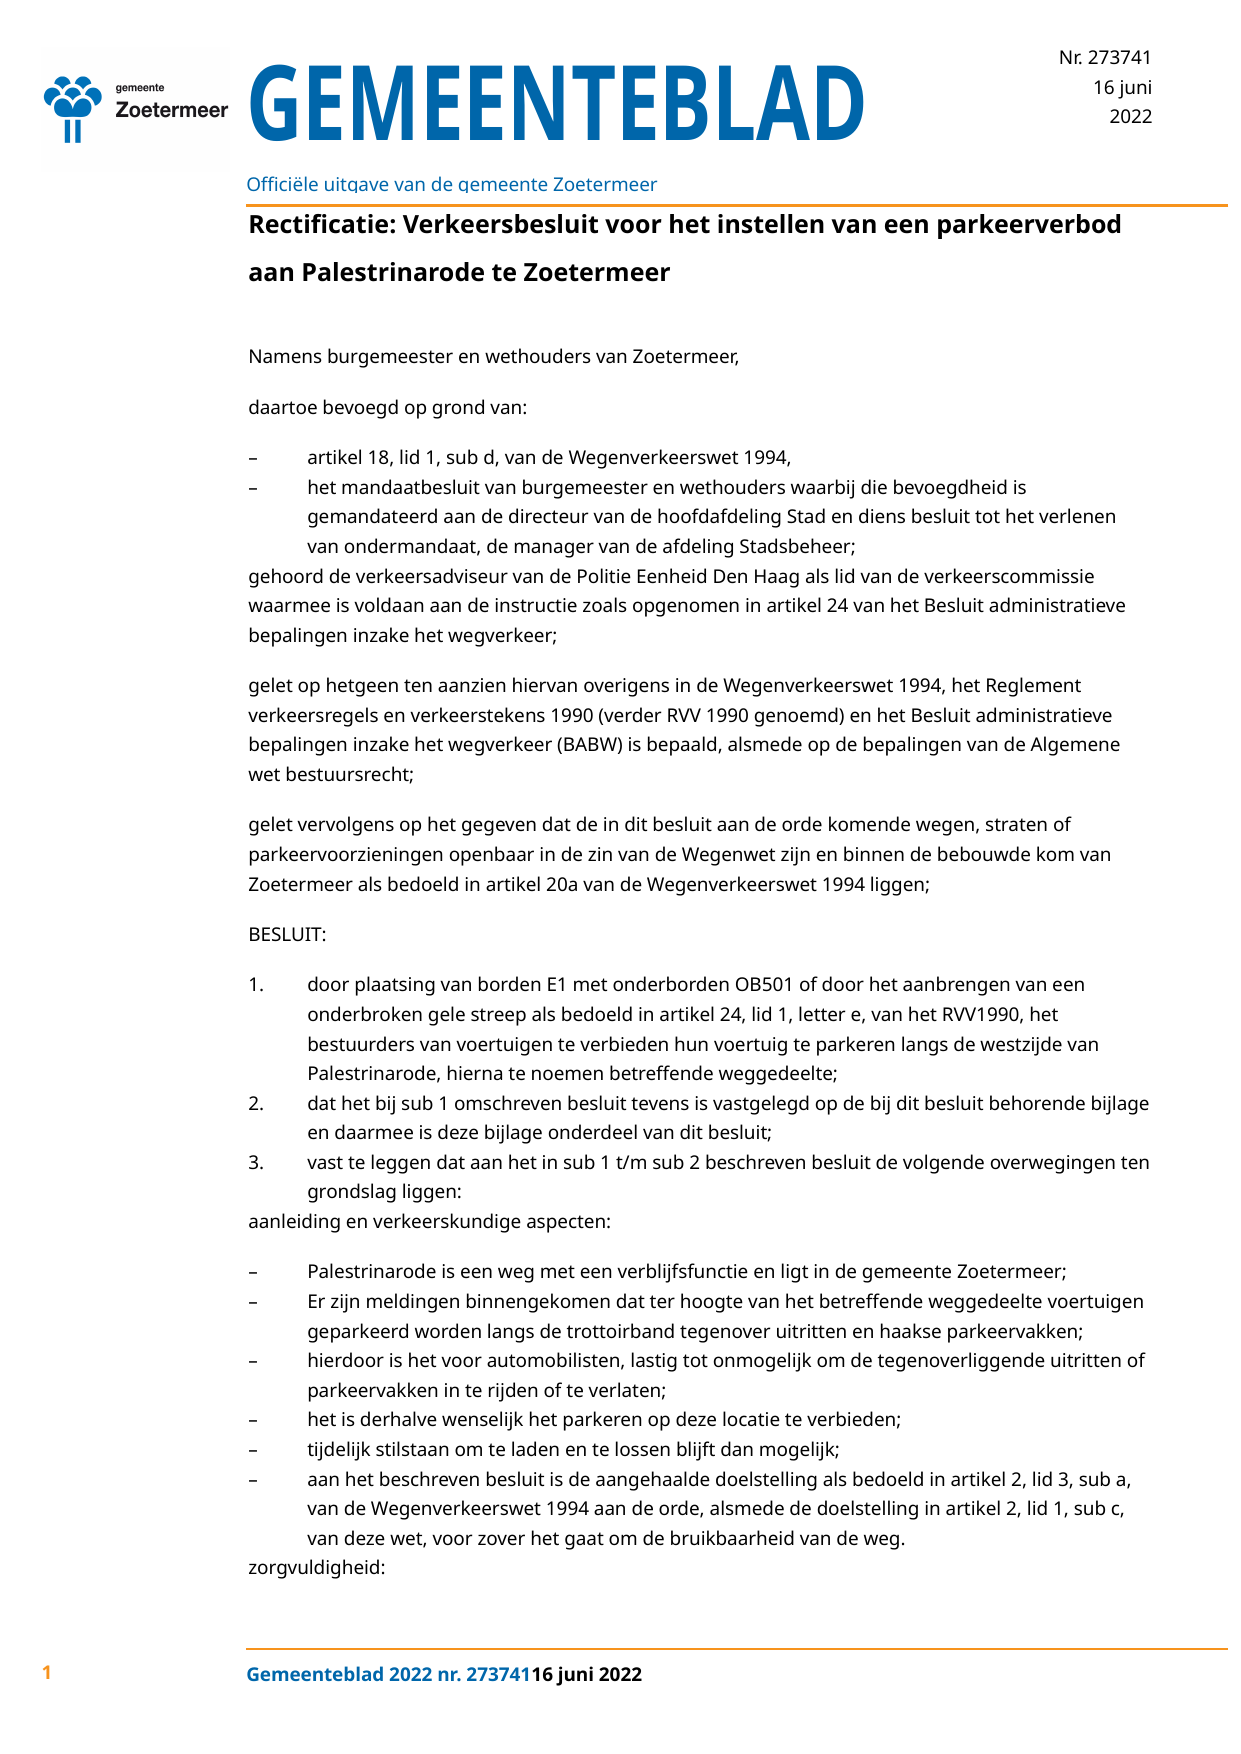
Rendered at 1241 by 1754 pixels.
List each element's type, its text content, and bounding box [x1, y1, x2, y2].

list aan het beschreven besluit is de aangehaalde doelstelling als bedoeld in artikel 2, lid 3, sub a, van de Wegenverkeerswet 1994 aan de orde, alsmede de doelstelling in artikel 2, lid 1, sub c, van deze wet, voor zover het gaat om de bruikbaarheid van de weg. [248, 1466, 1152, 1551]
list vast te leggen dat aan het in sub 1 t/m sub 2 beschreven besluit de volgende overwegingen ten grondslag liggen: [248, 1149, 1152, 1204]
text Namens burgemeester en wethouders van Zoetermeer, [248, 344, 1152, 369]
text gelet vervolgens op het gegeven dat de in dit besluit aan de orde komende wegen, straten of parkeervoorzieningen openbaar in de zin van de Wegenwet zijn en binnen de bebouwde kom van Zoetermeer als bedoeld in artikel 20a van de Wegenverkeerswet 1994 liggen; [248, 812, 1152, 896]
text BESLUIT: [248, 921, 1152, 947]
picture [41, 47, 231, 172]
text daartoe bevoegd op grond van: [248, 394, 1152, 420]
list tijdelijk stilstaan om te laden en te lossen blijft dan mogelijk; [248, 1436, 1152, 1462]
text Rectificatie: Verkeersbesluit voor het instellen van een parkeerverbod aan Palestrinarode te Zoetermeer [248, 207, 1152, 288]
list door plaatsing van borden E1 met onderborden OB501 of door het aanbrengen van een onderbroken gele streep als bedoeld in artikel 24, lid 1, letter e, van het RVV1990, het bestuurders van voertuigen te verbieden hun voertuig te parkeren langs de westzijde van Palestrinarode, hierna te noemen betreffende weggedeelte; [248, 972, 1152, 1086]
text gelet op hetgeen ten aanzien hiervan overigens in de Wegenverkeerswet 1994, het Reglement verkeersregels en verkeerstekens 1990 (verder RVV 1990 genoemd) en het Besluit administratieve bepalingen inzake het wegverkeer (BABW) is bepaald, alsmede op de bepalingen van de Algemene wet bestuursrecht; [248, 672, 1152, 787]
list Er zijn meldingen binnengekomen dat ter hoogte van het betreffende weggedeelte voertuigen geparkeerd worden langs de trottoirband tegenover uitritten en haakse parkeervakken; [248, 1288, 1152, 1343]
list artikel 18, lid 1, sub d, van de Wegenverkeerswet 1994, [248, 444, 1152, 470]
text gehoord de verkeersadviseur van de Politie Eenheid Den Haag als lid van de verkeerscommissie waarmee is voldaan aan de instructie zoals opgenomen in artikel 24 van het Besluit administratieve bepalingen inzake het wegverkeer; [248, 563, 1152, 648]
list het mandaatbesluit van burgemeester en wethouders waarbij die bevoegdheid is gemandateerd aan de directeur van de hoofdafdeling Stad en diens besluit tot het verlenen van ondermandaat, de manager van de afdeling Stadsbeheer; [248, 474, 1152, 559]
list hierdoor is het voor automobilisten, lastig tot onmogelijk om de tegenoverliggende uitritten of parkeervakken in te rijden of te verlaten; [248, 1347, 1152, 1403]
text zorgvuldigheid: [248, 1554, 1152, 1580]
list Palestrinarode is een weg met een verblijfsfunctie en ligt in de gemeente Zoetermeer; [248, 1259, 1152, 1284]
list het is derhalve wenselijk het parkeren op deze locatie te verbieden; [248, 1407, 1152, 1432]
text aanleiding en verkeerskundige aspecten: [248, 1208, 1152, 1234]
list dat het bij sub 1 omschreven besluit tevens is vastgelegd op de bij dit besluit behorende bijlage en daarmee is deze bijlage onderdeel van dit besluit; [248, 1090, 1152, 1145]
